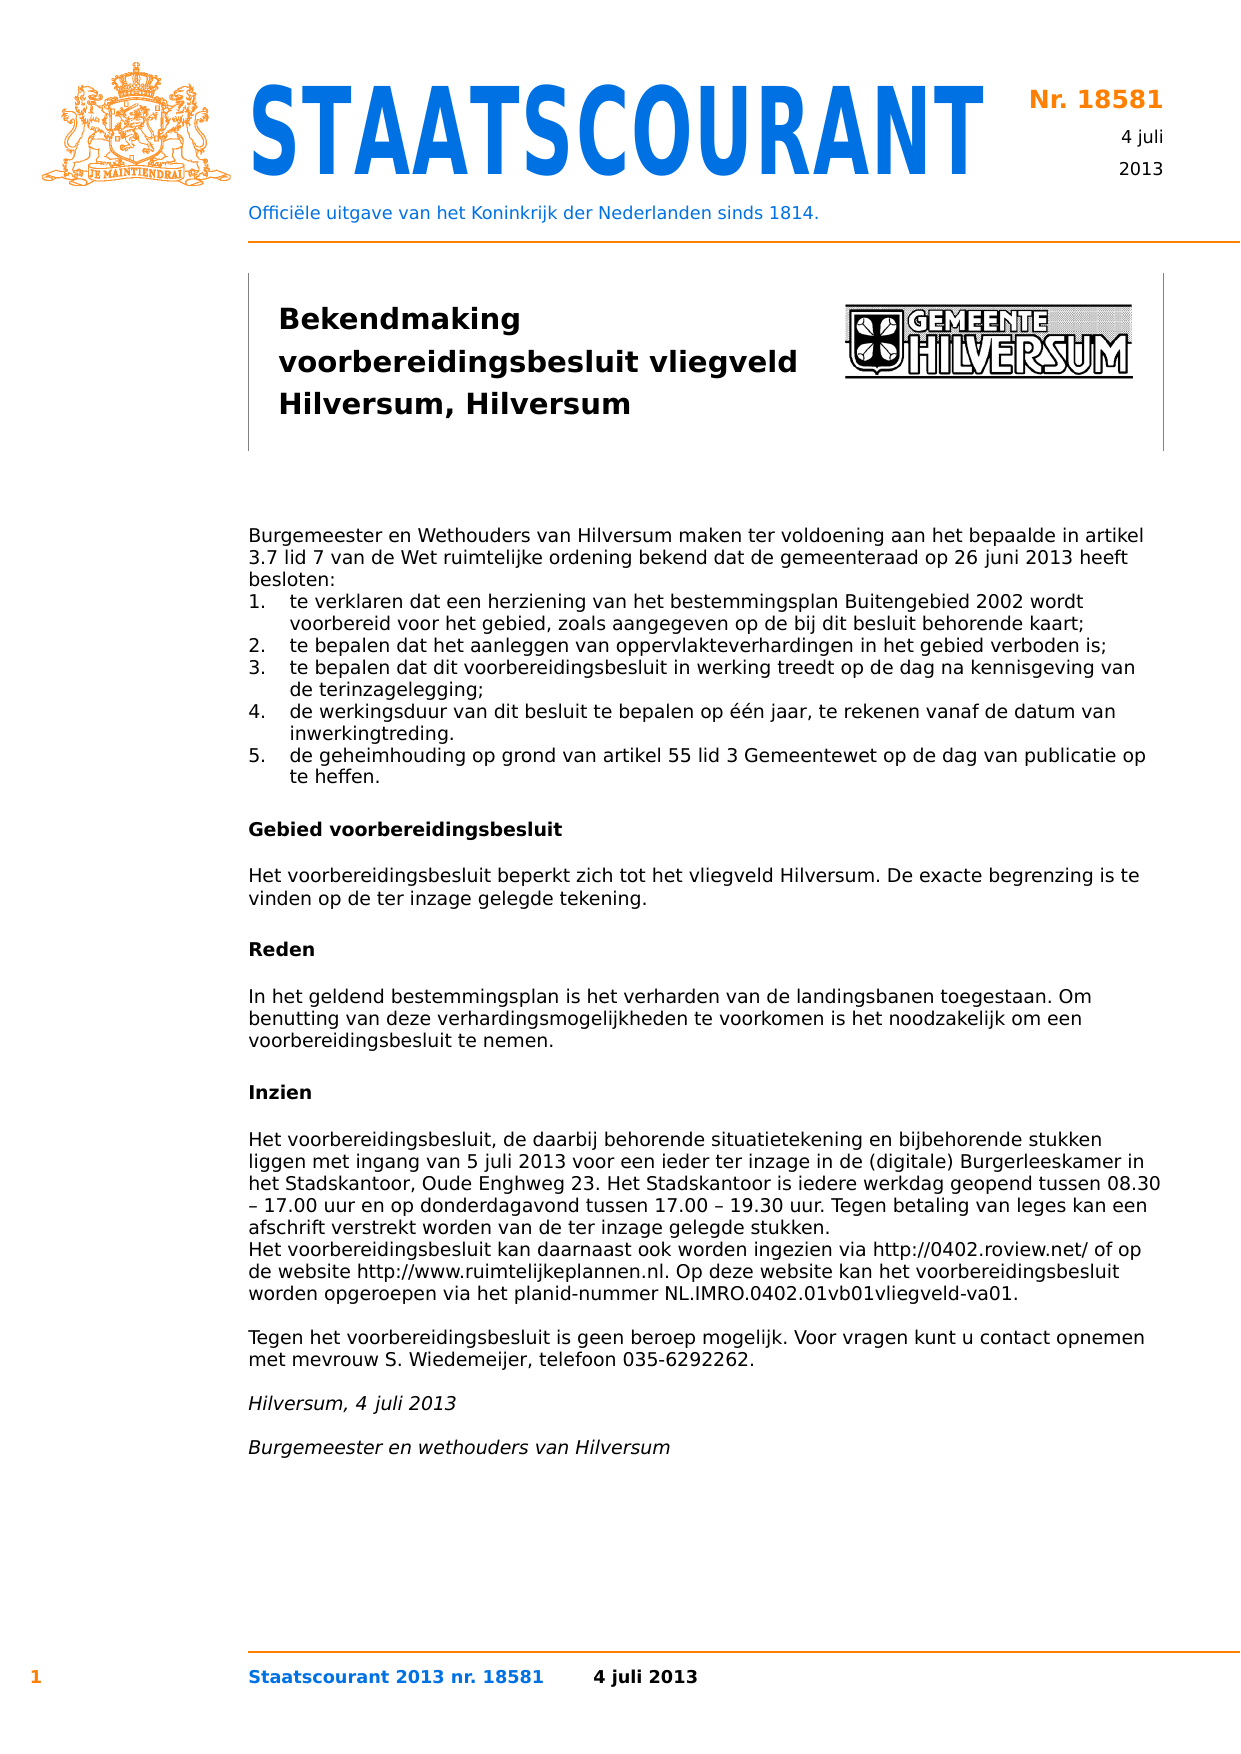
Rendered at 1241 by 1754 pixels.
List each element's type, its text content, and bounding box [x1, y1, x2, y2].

table_header STAATSCOURANT [248, 62, 998, 203]
table_cell Officiële uitgave van het Koninkrijk der Nederlanden sinds 1814. [248, 203, 1240, 241]
text 4. de werkingsduur van dit besluit te bepalen op één jaar, te rekenen vanaf de datum van inwerkingtreding. [248, 701, 1163, 744]
table_header [25, 62, 248, 241]
text 1. te verklaren dat een herziening van het bestemmingsplan Buitengebied 2002 wordt voorbereid voor het gebied, zoals aangegeven op de bij dit besluit behorende kaart; [248, 591, 1163, 634]
table_cell 2013 [998, 153, 1240, 203]
text Het voorbereidingsbesluit, de daarbij behorende situatietekening en bijbehorende stukken liggen met ingang van 5 juli 2013 voor een ieder ter inzage in de (digitale) Burgerleeskamer in het Stadskantoor, Oude Enghweg 23. Het Stadskantoor is iedere werkdag geopend tussen 08.30 – 17.00 uur en op donderdagavond tussen 17.00 – 19.30 uur. Tegen betaling van leges kan een afschrift verstrekt worden van de ter inzage gelegde stukken. [248, 1129, 1163, 1239]
table_cell 4 juli [998, 121, 1240, 153]
text 2. te bepalen dat het aanleggen van oppervlakteverhardingen in het gebied verboden is; [248, 634, 1163, 657]
subtitle Inzien [248, 1082, 1163, 1104]
text 5. de geheimhouding op grond van artikel 55 lid 3 Gemeentewet op de dag van publicatie op te heffen. [248, 744, 1163, 788]
text Burgemeester en wethouders van Hilversum [248, 1437, 1163, 1459]
subtitle Gebied voorbereidingsbesluit [248, 818, 1163, 840]
table_header Nr. 18581 [998, 62, 1240, 121]
picture [844, 302, 1134, 380]
subtitle Bekendmaking voorbereidingsbesluit vliegveld Hilversum, Hilversum [249, 273, 1163, 451]
subtitle Reden [248, 939, 1163, 961]
text Burgemeester en Wethouders van Hilversum maken ter voldoening aan het bepaalde in artikel 3.7 lid 7 van de Wet ruimtelijke ordening bekend dat de gemeenteraad op 26 juni 2013 heeft besloten: [248, 525, 1163, 591]
text Tegen het voorbereidingsbesluit is geen beroep mogelijk. Voor vragen kunt u contact opnemen met mevrouw S. Wiedemeijer, telefoon 035-6292262. [248, 1327, 1163, 1371]
text Het voorbereidingsbesluit beperkt zich tot het vliegveld Hilversum. De exacte begrenzing is te vinden op de ter inzage gelegde tekening. [248, 865, 1163, 909]
picture [41, 62, 231, 186]
text In het geldend bestemmingsplan is het verharden van de landingsbanen toegestaan. Om benutting van deze verhardingsmogelijkheden te voorkomen is het noodzakelijk om een voorbereidingsbesluit te nemen. [248, 986, 1163, 1052]
text Hilversum, 4 juli 2013 [248, 1393, 1163, 1415]
text Het voorbereidingsbesluit kan daarnaast ook worden ingezien via http://0402.roview.net/ of op de website http://www.ruimtelijkeplannen.nl. Op deze website kan het voorbereidingsbesluit worden opgeroepen via het planid-nummer NL.IMRO.0402.01vb01vliegveld-va01. [248, 1239, 1163, 1305]
text 3. te bepalen dat dit voorbereidingsbesluit in werking treedt op de dag na kennisgeving van de terinzagelegging; [248, 657, 1163, 701]
